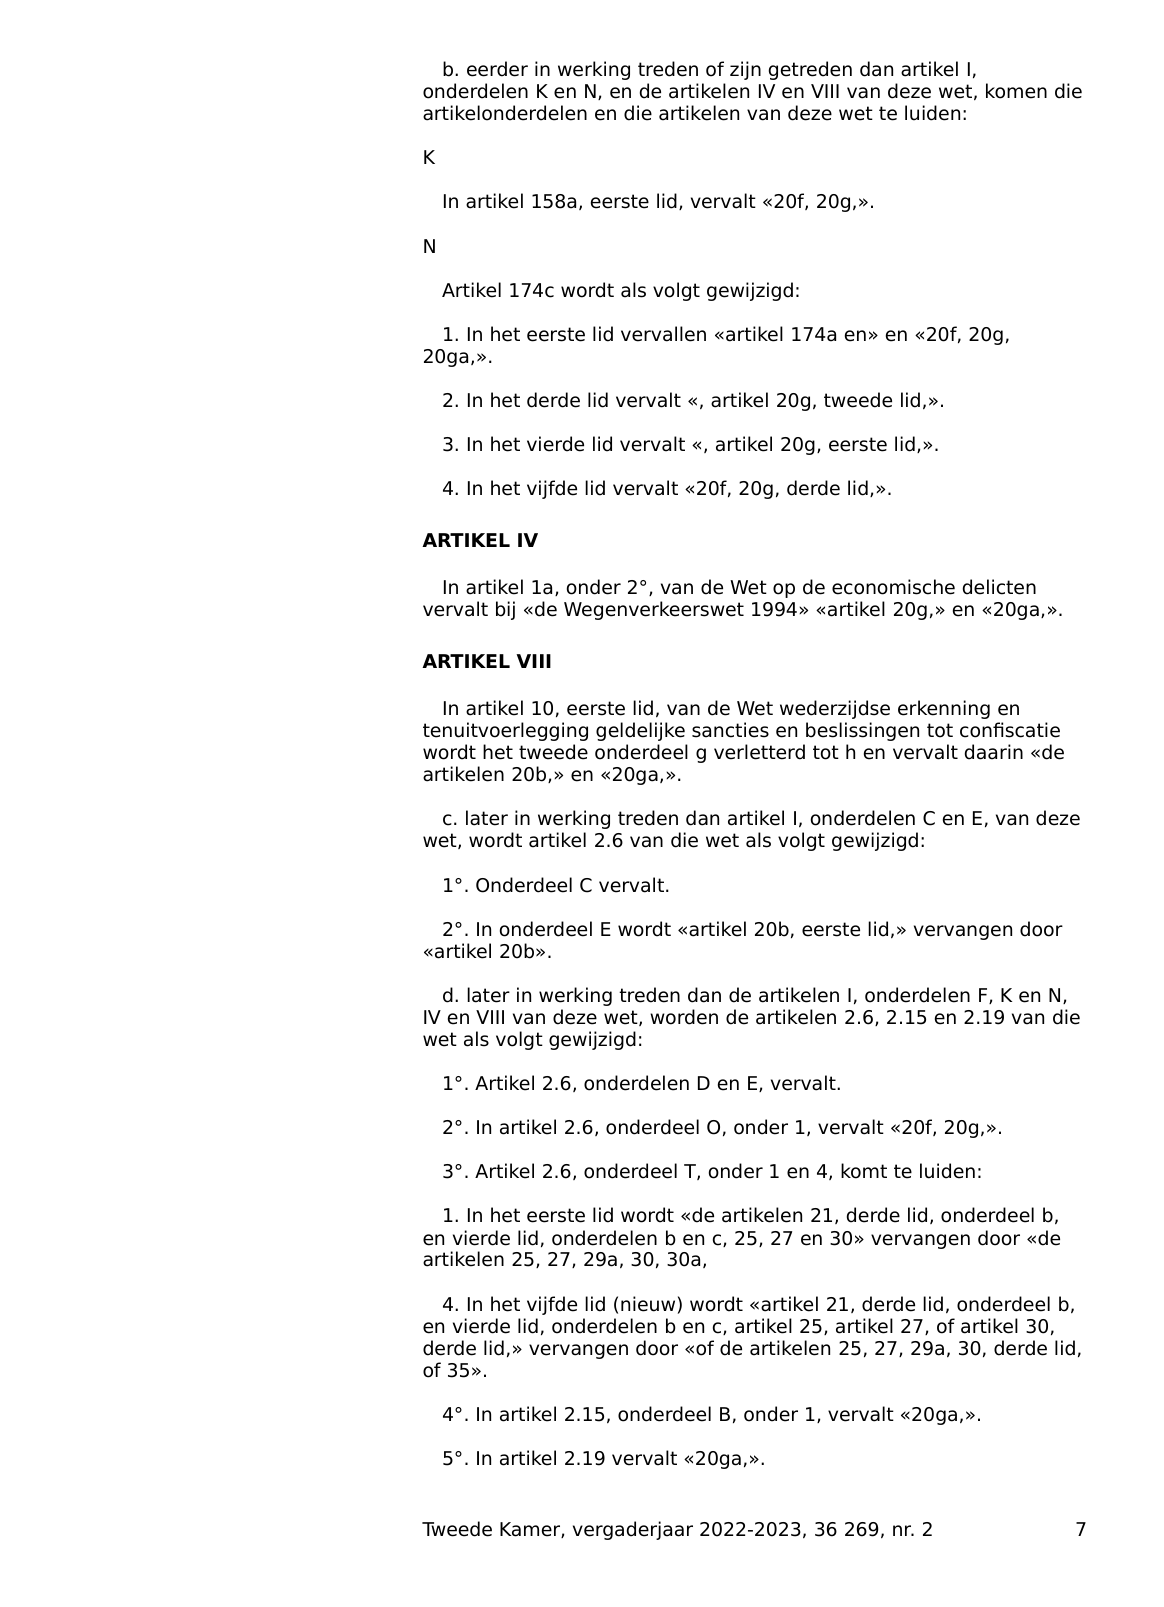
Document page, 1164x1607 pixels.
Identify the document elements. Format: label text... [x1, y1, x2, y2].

text 3°. Artikel 2.6, onderdeel T, onder 1 en 4, komt te luiden: [422, 1161, 1087, 1183]
text b. eerder in werking treden of zijn getreden dan artikel I, onderdelen K en N, en de artikelen IV en VIII van deze wet, komen die artikelonderdelen en die artikelen van deze wet te luiden: [422, 59, 1087, 125]
text 5°. In artikel 2.19 vervalt «20ga,». [422, 1448, 1087, 1470]
text N [422, 236, 1087, 257]
text In artikel 158a, eerste lid, vervalt «20f, 20g,». [422, 191, 1087, 213]
text 1°. Artikel 2.6, onderdelen D en E, vervalt. [422, 1073, 1087, 1095]
text 1. In het eerste lid wordt «de artikelen 21, derde lid, onderdeel b, en vierde lid, onderdelen b en c, 25, 27 en 30» vervangen door «de artikelen 25, 27, 29a, 30, 30a, [422, 1205, 1087, 1271]
text 4. In het vijfde lid vervalt «20f, 20g, derde lid,». [422, 478, 1087, 500]
text 2°. In artikel 2.6, onderdeel O, onder 1, vervalt «20f, 20g,». [422, 1117, 1087, 1139]
text 1. In het eerste lid vervallen «artikel 174a en» en «20f, 20g, 20ga,». [422, 324, 1087, 368]
text 2°. In onderdeel E wordt «artikel 20b, eerste lid,» vervangen door «artikel 20b». [422, 919, 1087, 963]
text 1°. Onderdeel C vervalt. [422, 874, 1087, 896]
subtitle ARTIKEL VIII [422, 651, 1087, 673]
subtitle ARTIKEL IV [422, 530, 1087, 552]
text d. later in werking treden dan de artikelen I, onderdelen F, K en N, IV en VIII van deze wet, worden de artikelen 2.6, 2.15 en 2.19 van die wet als volgt gewijzigd: [422, 985, 1087, 1051]
text In artikel 1a, onder 2°, van de Wet op de economische delicten vervalt bij «de Wegenverkeerswet 1994» «artikel 20g,» en «20ga,». [422, 577, 1087, 621]
text 2. In het derde lid vervalt «, artikel 20g, tweede lid,». [422, 390, 1087, 412]
text 4. In het vijfde lid (nieuw) wordt «artikel 21, derde lid, onderdeel b, en vierde lid, onderdelen b en c, artikel 25, artikel 27, of artikel 30, derde lid,» vervangen door «of de artikelen 25, 27, 29a, 30, derde lid, of 35». [422, 1293, 1087, 1381]
text In artikel 10, eerste lid, van de Wet wederzijdse erkenning en tenuitvoerlegging geldelijke sancties en beslissingen tot confiscatie wordt het tweede onderdeel g verletterd tot h en vervalt daarin «de artikelen 20b,» en «20ga,». [422, 698, 1087, 786]
text Artikel 174c wordt als volgt gewijzigd: [422, 280, 1087, 302]
text 3. In het vierde lid vervalt «, artikel 20g, eerste lid,». [422, 434, 1087, 456]
text c. later in werking treden dan artikel I, onderdelen C en E, van deze wet, wordt artikel 2.6 van die wet als volgt gewijzigd: [422, 808, 1087, 852]
text K [422, 147, 1087, 169]
text 4°. In artikel 2.15, onderdeel B, onder 1, vervalt «20ga,». [422, 1404, 1087, 1426]
